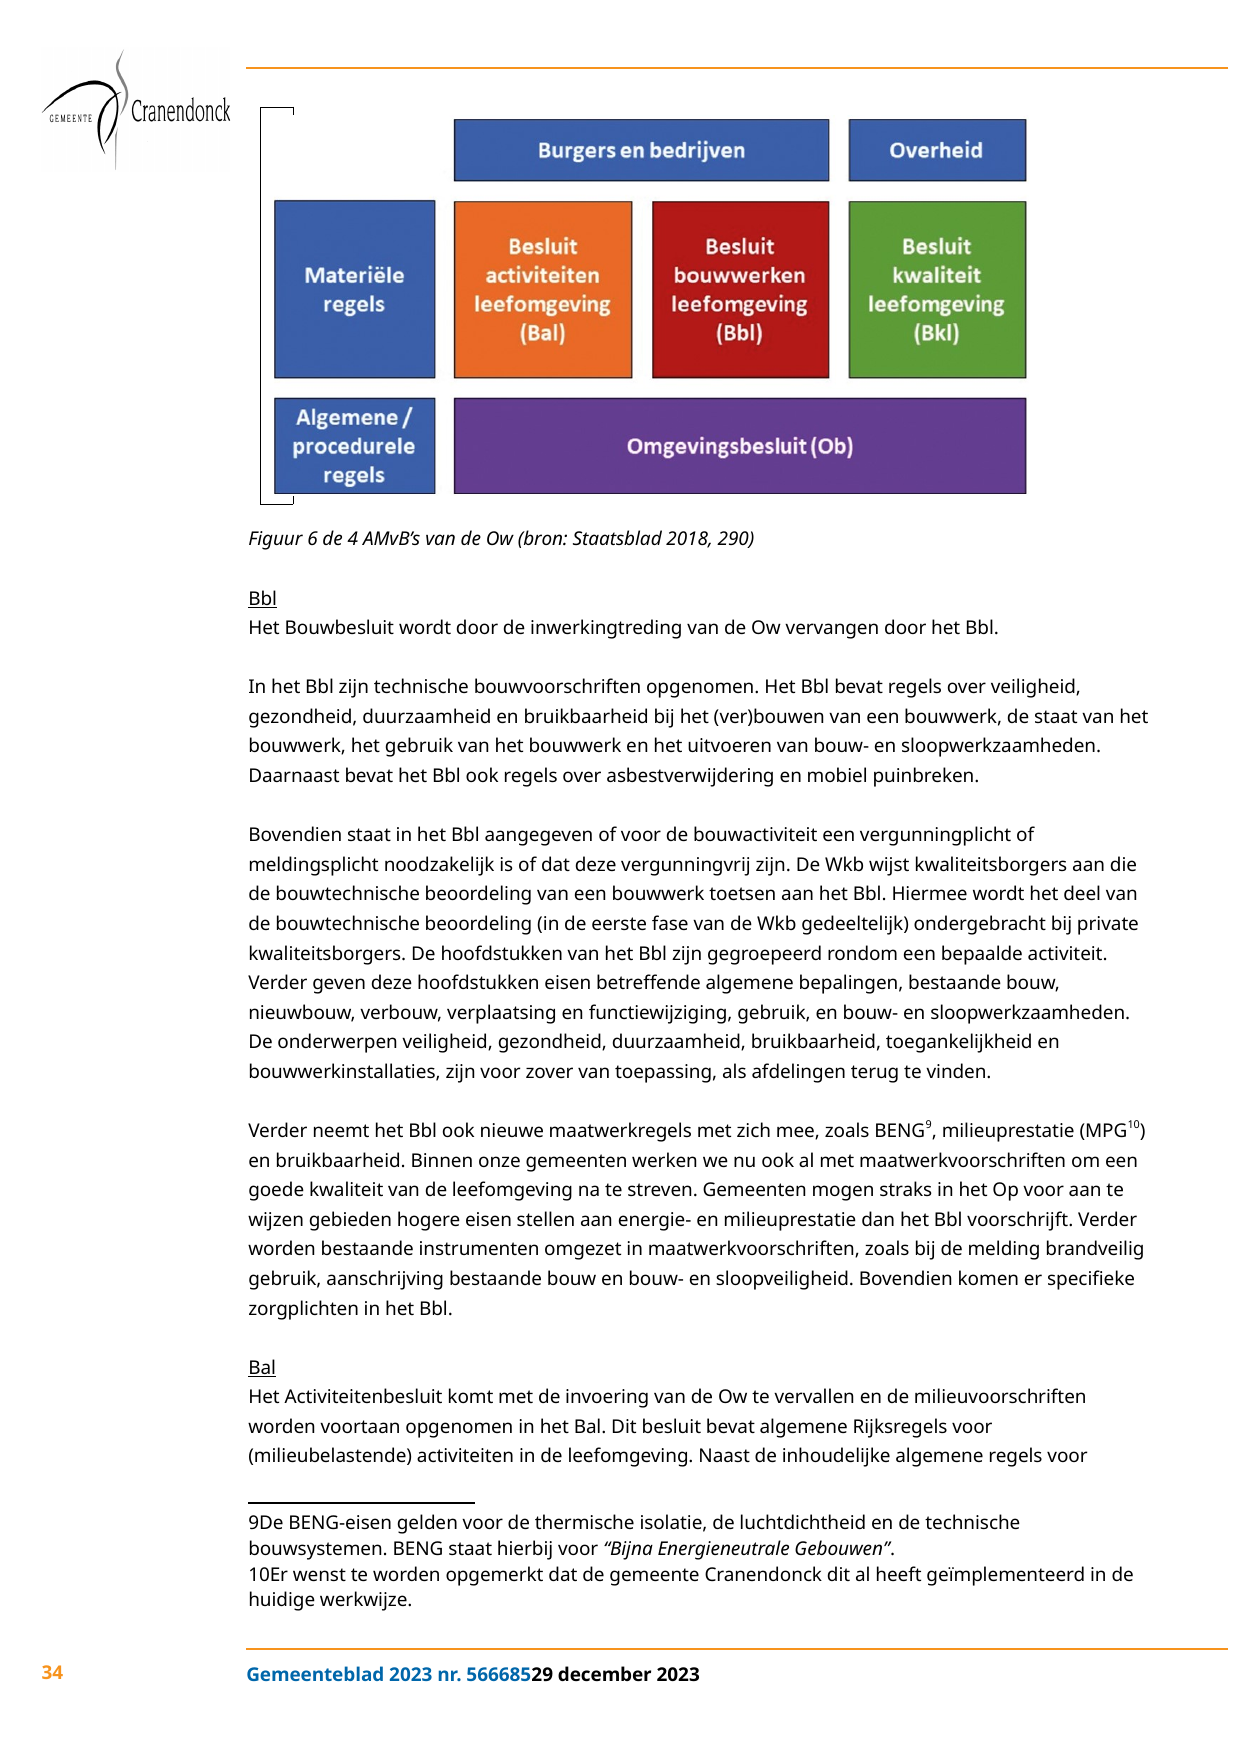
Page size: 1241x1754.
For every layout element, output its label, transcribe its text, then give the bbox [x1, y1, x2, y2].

text Het Bouwbesluit wordt door de inwerkingtreding van de Ow vervangen door het Bbl. [248, 614, 1152, 640]
text De BENG-eisen gelden voor de thermische isolatie, de luchtdichtheid en de technische bouwsystemen. BENG staat hierbij voor “Bijna Energieneutrale Gebouwen”. [248, 1509, 1152, 1561]
picture [268, 115, 1173, 496]
text Verder neemt het Bbl ook nieuwe maatwerkregels met zich mee, zoals BENG, milieuprestatie (MPG) en bruikbaarheid. Binnen onze gemeenten werken we nu ook al met maatwerkvoorschriften om een goede kwaliteit van de leefomgeving na te streven. Gemeenten mogen straks in het Op voor aan te wijzen gebieden hogere eisen stellen aan energie- en milieuprestatie dan het Bbl voorschrijft. Verder worden bestaande instrumenten omgezet in maatwerkvoorschriften, zoals bij de melding brandveilig gebruik, aanschrijving bestaande bouw en bouw- en sloopveiligheid. Bovendien komen er specifieke zorgplichten in het Bbl. [248, 1117, 1152, 1320]
text Bal [248, 1354, 1152, 1379]
text Het Activiteitenbesluit komt met de invoering van de Ow te vervallen en de milieuvoorschriften worden voortaan opgenomen in het Bal. Dit besluit bevat algemene Rijksregels voor (milieubelastende) activiteiten in de leefomgeving. Naast de inhoudelijke algemene regels voor [248, 1383, 1152, 1468]
text Bbl [248, 585, 1152, 610]
text Bovendien staat in het Bbl aangegeven of voor de bouwactiviteit een vergunningplicht of meldingsplicht noodzakelijk is of dat deze vergunningvrij zijn. De Wkb wijst kwaliteitsborgers aan die de bouwtechnische beoordeling van een bouwwerk toetsen aan het Bbl. Hiermee wordt het deel van de bouwtechnische beoordeling (in de eerste fase van de Wkb gedeeltelijk) ondergebracht bij private kwaliteitsborgers. De hoofdstukken van het Bbl zijn gegroepeerd rondom een bepaalde activiteit. Verder geven deze hoofdstukken eisen betreffende algemene bepalingen, bestaande bouw, nieuwbouw, verbouw, verplaatsing en functiewijziging, gebruik, en bouw- en sloopwerkzaamheden. De onderwerpen veiligheid, gezondheid, duurzaamheid, bruikbaarheid, toegankelijkheid en bouwwerkinstallaties, zijn voor zover van toepassing, als afdelingen terug te vinden. [248, 821, 1152, 1084]
text Er wenst te worden opgemerkt dat de gemeente Cranendonck dit al heeft geïmplementeerd in de huidige werkwijze. [248, 1561, 1152, 1612]
text Figuur 6 de 4 AMvB’s van de Ow (bron: Staatsblad 2018, 290) [248, 526, 1152, 551]
picture [41, 47, 231, 172]
text In het Bbl zijn technische bouwvoorschriften opgenomen. Het Bbl bevat regels over veiligheid, gezondheid, duurzaamheid en bruikbaarheid bij het (ver)bouwen van een bouwwerk, de staat van het bouwwerk, het gebruik van het bouwwerk en het uitvoeren van bouw- en sloopwerkzaamheden. Daarnaast bevat het Bbl ook regels over asbestverwijdering en mobiel puinbreken. [248, 673, 1152, 788]
